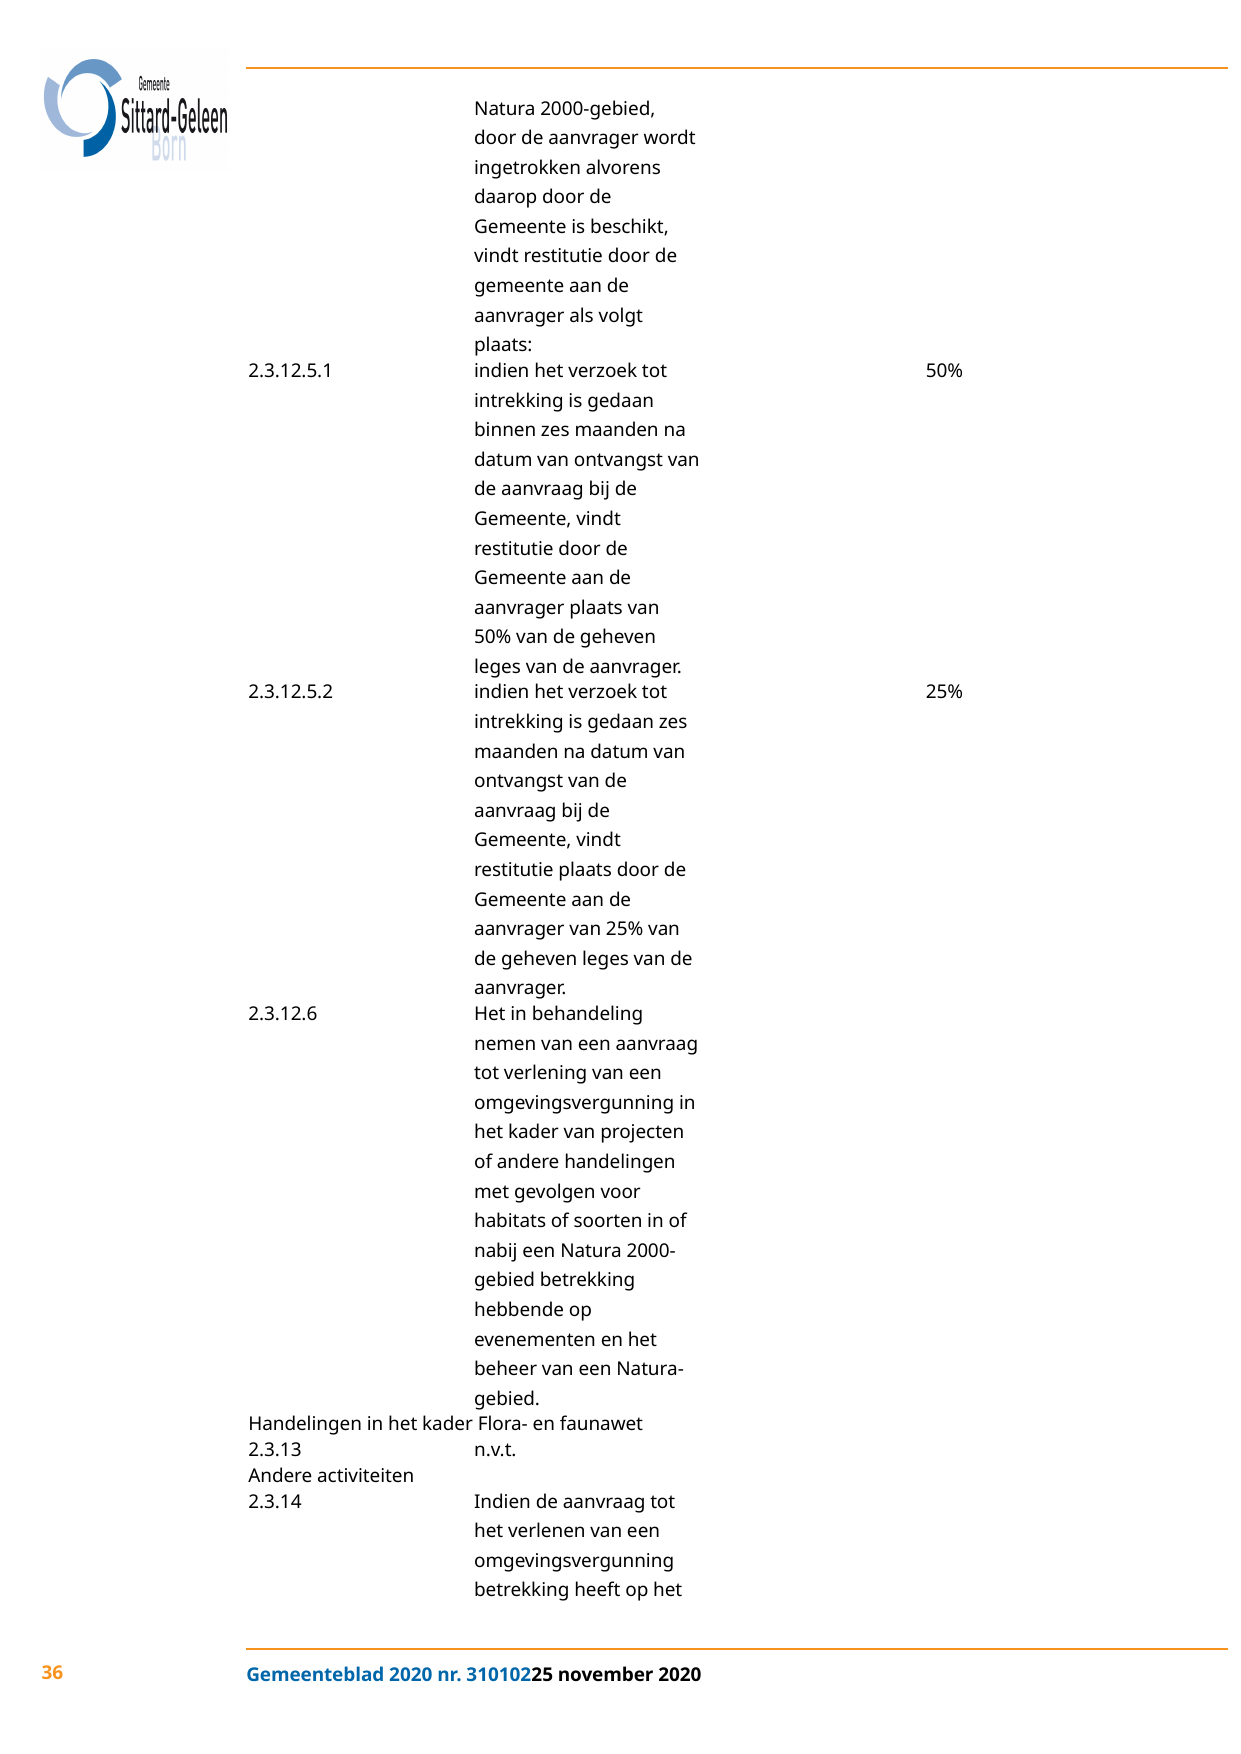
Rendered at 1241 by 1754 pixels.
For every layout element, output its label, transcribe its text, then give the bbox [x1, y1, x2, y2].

table_cell [926, 1462, 1152, 1488]
table_cell indien het verzoek tot intrekking is gedaan zes maanden na datum van ontvangst van de aanvraag bij de Gemeente, vindt restitutie plaats door de Gemeente aan de aanvrager van 25% van de geheven leges van de aanvrager. [474, 679, 700, 1000]
table_cell indien het verzoek tot intrekking is gedaan binnen zes maanden na datum van ontvangst van de aanvraag bij de Gemeente, vindt restitutie door de Gemeente aan de aanvrager plaats van 50% van de geheven leges van de aanvrager. [474, 357, 700, 679]
table_cell [926, 1436, 1152, 1462]
table_cell [700, 357, 926, 679]
table_cell 2.3.12.6 [248, 1000, 474, 1411]
table_cell 25% [926, 679, 1152, 1000]
table_cell [700, 1436, 926, 1462]
table_cell n.v.t. [474, 1436, 700, 1462]
table_cell [700, 1000, 926, 1411]
table_cell [926, 1000, 1152, 1411]
table_cell Handelingen in het kader Flora- en faunawet [248, 1411, 926, 1436]
table_cell 2.3.14 [248, 1488, 474, 1602]
table_cell 2.3.12.5.1 [248, 357, 474, 679]
table_cell 2.3.13 [248, 1436, 474, 1462]
table_cell 2.3.12.5.2 [248, 679, 474, 1000]
table_cell [700, 95, 926, 357]
table_cell 50% [926, 357, 1152, 679]
table_cell [926, 1411, 1152, 1436]
table_cell [248, 95, 474, 357]
picture [41, 47, 231, 172]
table_cell [926, 95, 1152, 357]
table_cell Andere activiteiten [248, 1462, 926, 1488]
table_cell [700, 1488, 926, 1602]
table_cell Het in behandeling nemen van een aanvraag tot verlening van een omgevingsvergunning in het kader van projecten of andere handelingen met gevolgen voor habitats of soorten in of nabij een Natura 2000-gebied betrekking hebbende op evenementen en het beheer van een Natura-gebied. [474, 1000, 700, 1411]
table_cell Natura 2000-gebied, door de aanvrager wordt ingetrokken alvorens daarop door de Gemeente is beschikt, vindt restitutie door de gemeente aan de aanvrager als volgt plaats: [474, 95, 700, 357]
table_cell [700, 679, 926, 1000]
table_cell [926, 1488, 1152, 1602]
table_cell Indien de aanvraag tot het verlenen van een omgevingsvergunning betrekking heeft op het [474, 1488, 700, 1602]
